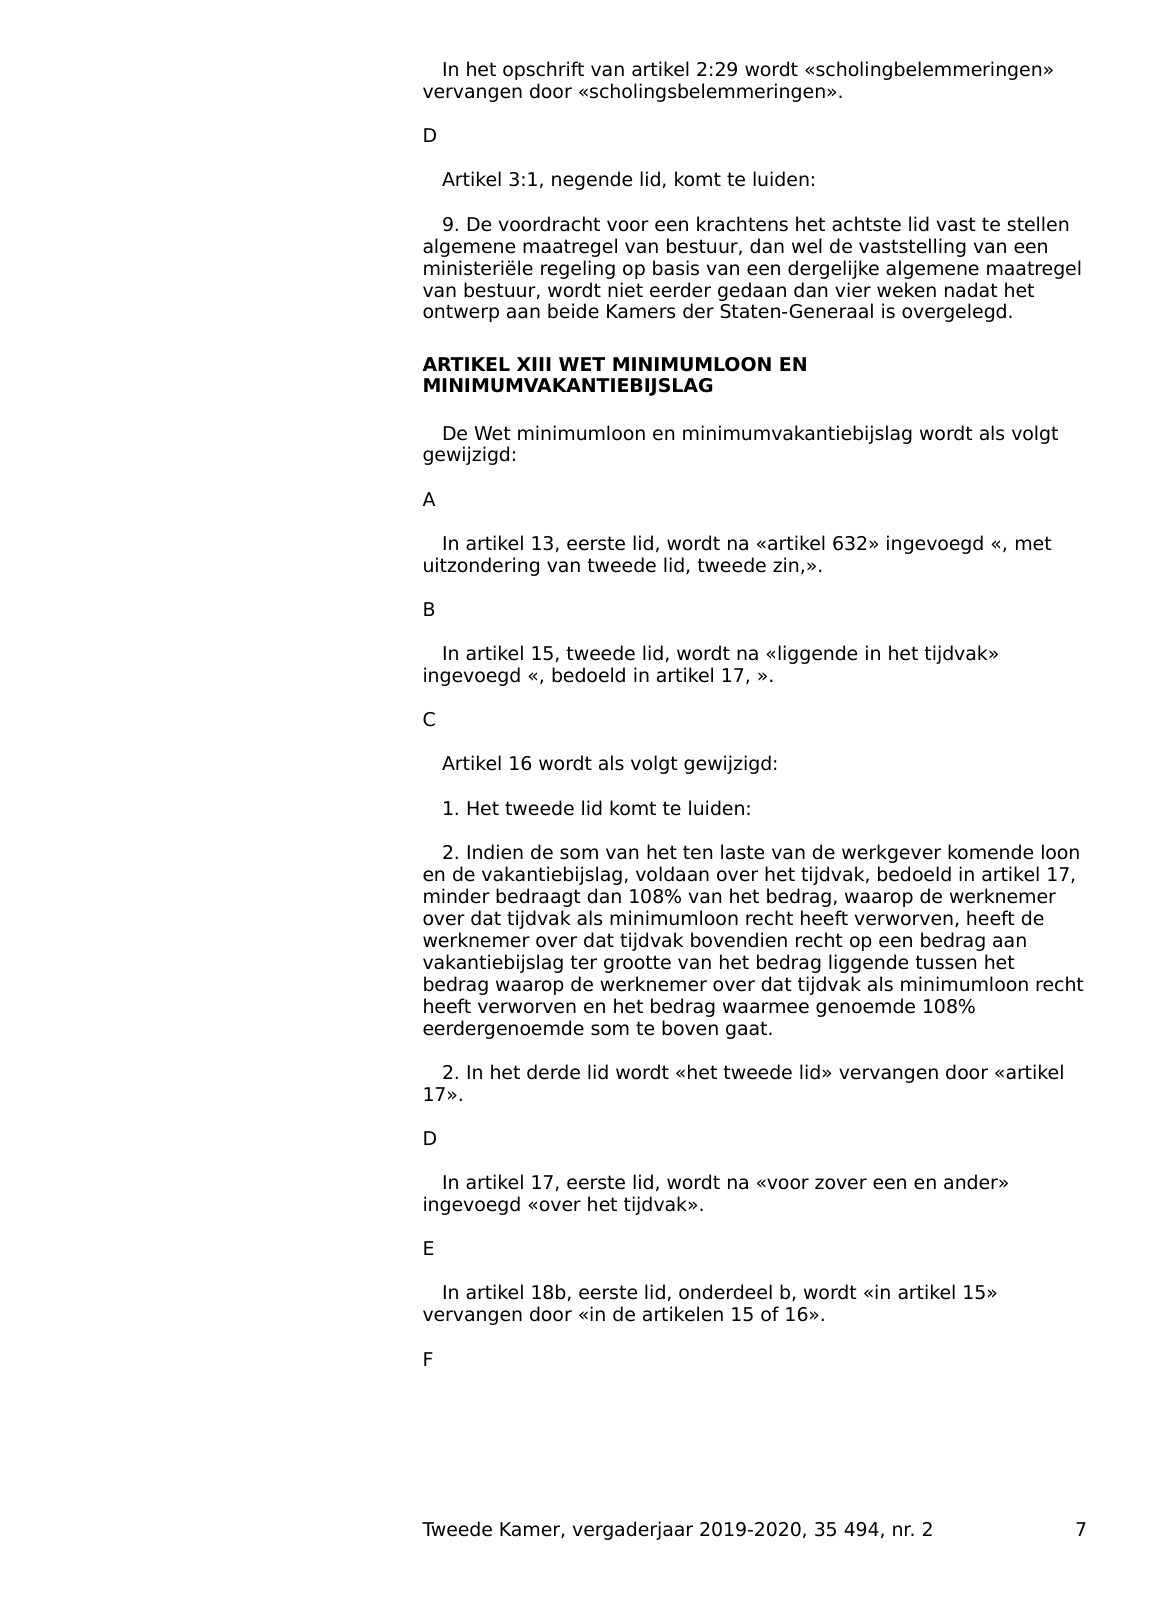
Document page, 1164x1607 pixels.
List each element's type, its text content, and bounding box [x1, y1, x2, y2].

text E [422, 1238, 1087, 1260]
text In het opschrift van artikel 2:29 wordt «scholingbelemmeringen» vervangen door «scholingsbelemmeringen». [422, 59, 1087, 103]
text In artikel 18b, eerste lid, onderdeel b, wordt «in artikel 15» vervangen door «in de artikelen 15 of 16». [422, 1282, 1087, 1326]
text 2. Indien de som van het ten laste van de werkgever komende loon en de vakantiebijslag, voldaan over het tijdvak, bedoeld in artikel 17, minder bedraagt dan 108% van het bedrag, waarop de werknemer over dat tijdvak als minimumloon recht heeft verworven, heeft de werknemer over dat tijdvak bovendien recht op een bedrag aan vakantiebijslag ter grootte van het bedrag liggende tussen het bedrag waarop de werknemer over dat tijdvak als minimumloon recht heeft verworven en het bedrag waarmee genoemde 108% eerdergenoemde som te boven gaat. [422, 842, 1087, 1039]
text C [422, 709, 1087, 731]
text Artikel 3:1, negende lid, komt te luiden: [422, 169, 1087, 191]
text 2. In het derde lid wordt «het tweede lid» vervangen door «artikel 17». [422, 1062, 1087, 1106]
subtitle ARTIKEL XIII WET MINIMUMLOON EN MINIMUMVAKANTIEBIJSLAG [422, 353, 1087, 397]
text De Wet minimumloon en minimumvakantiebijslag wordt als volgt gewijzigd: [422, 422, 1087, 466]
text F [422, 1348, 1087, 1370]
text D [422, 1128, 1087, 1150]
text B [422, 599, 1087, 621]
text 1. Het tweede lid komt te luiden: [422, 797, 1087, 819]
text A [422, 488, 1087, 511]
text In artikel 13, eerste lid, wordt na «artikel 632» ingevoegd «, met uitzondering van tweede lid, tweede zin,». [422, 533, 1087, 577]
text 9. De voordracht voor een krachtens het achtste lid vast te stellen algemene maatregel van bestuur, dan wel de vaststelling van een ministeriële regeling op basis van een dergelijke algemene maatregel van bestuur, wordt niet eerder gedaan dan vier weken nadat het ontwerp aan beide Kamers der Staten-Generaal is overgelegd. [422, 213, 1087, 323]
text Artikel 16 wordt als volgt gewijzigd: [422, 753, 1087, 775]
text In artikel 17, eerste lid, wordt na «voor zover een en ander» ingevoegd «over het tijdvak». [422, 1172, 1087, 1216]
text D [422, 125, 1087, 147]
text In artikel 15, tweede lid, wordt na «liggende in het tijdvak» ingevoegd «, bedoeld in artikel 17, ». [422, 643, 1087, 687]
